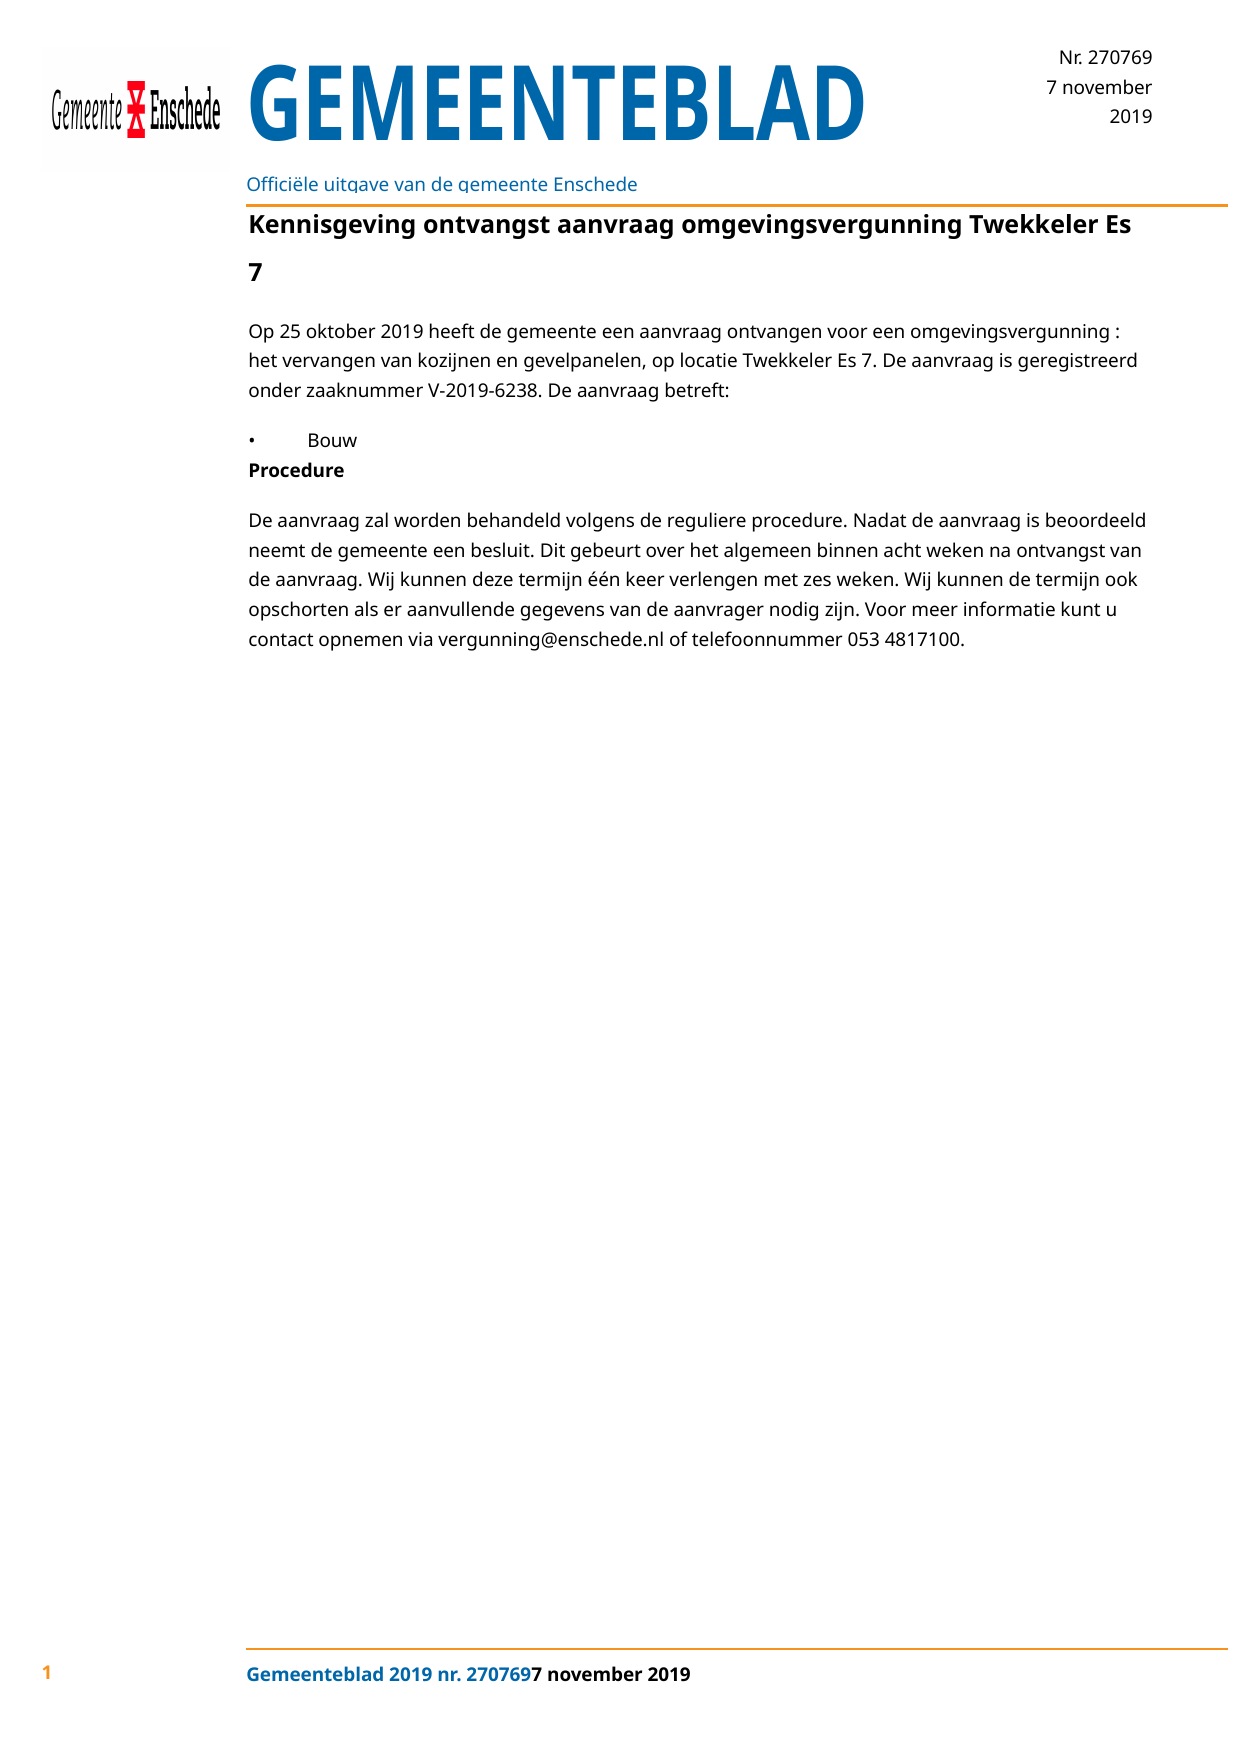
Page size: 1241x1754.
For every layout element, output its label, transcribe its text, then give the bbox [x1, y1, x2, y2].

list Bouw [248, 427, 1152, 453]
text Kennisgeving ontvangst aanvraag omgevingsvergunning Twekkeler Es 7 [248, 207, 1152, 288]
text De aanvraag zal worden behandeld volgens de reguliere procedure. Nadat de aanvraag is beoordeeld neemt de gemeente een besluit. Dit gebeurt over het algemeen binnen acht weken na ontvangst van de aanvraag. Wij kunnen deze termijn één keer verlengen met zes weken. Wij kunnen de termijn ook opschorten als er aanvullende gegevens van de aanvrager nodig zijn. Voor meer informatie kunt u contact opnemen via vergunning@enschede.nl of telefoonnummer 053 4817100. [248, 507, 1152, 652]
picture [41, 47, 231, 172]
text Procedure [248, 457, 1152, 483]
text Op 25 oktober 2019 heeft de gemeente een aanvraag ontvangen voor een omgevingsvergunning : het vervangen van kozijnen en gevelpanelen, op locatie Twekkeler Es 7. De aanvraag is geregistreerd onder zaaknummer V-2019-6238. De aanvraag betreft: [248, 318, 1152, 403]
